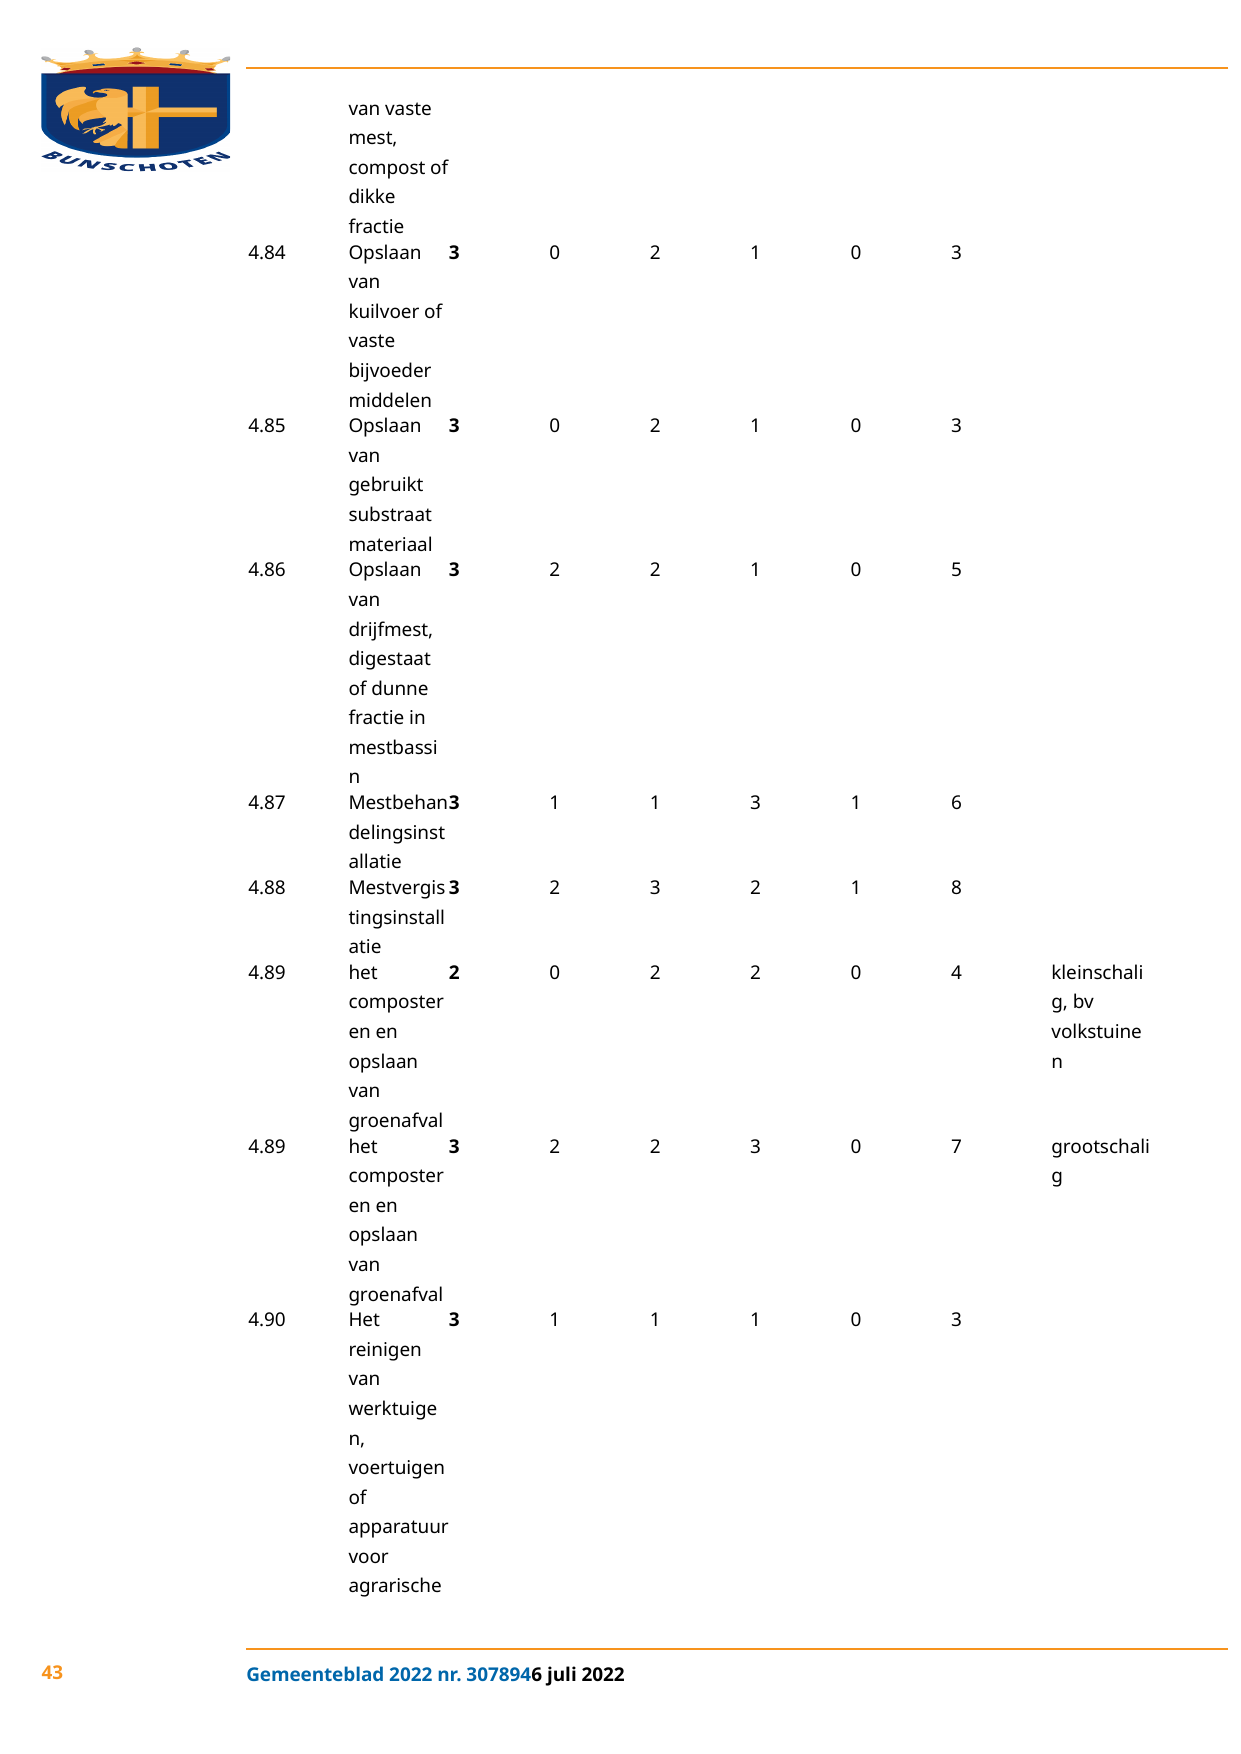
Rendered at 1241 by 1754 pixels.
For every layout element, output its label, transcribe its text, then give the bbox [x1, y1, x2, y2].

table_cell 1 [549, 1306, 649, 1598]
table_cell 4.84 [248, 239, 348, 412]
table_cell 4.85 [248, 413, 348, 557]
table_cell 6 [951, 789, 1051, 874]
table_cell 2 [650, 557, 750, 789]
table_cell 0 [850, 1306, 951, 1598]
table_cell 3 [650, 874, 750, 959]
table_cell 0 [850, 413, 951, 557]
table_cell [1051, 95, 1152, 239]
table_cell 3 [951, 1306, 1051, 1598]
table_cell Opslaan van drijfmest, digestaat of dunne fractie in mestbassin [348, 557, 449, 789]
table_cell 8 [951, 874, 1051, 959]
table_cell 4.87 [248, 789, 348, 874]
table_cell 4.89 [248, 1133, 348, 1306]
table_cell [1051, 557, 1152, 789]
table_cell 3 [449, 239, 549, 412]
table_cell 1 [750, 239, 850, 412]
table_cell Opslaan van gebruikt substraatmateriaal [348, 413, 449, 557]
table_cell 0 [850, 239, 951, 412]
table_cell 3 [449, 1133, 549, 1306]
table_cell 5 [951, 557, 1051, 789]
table_cell [1051, 239, 1152, 412]
table_cell 2 [650, 239, 750, 412]
table_cell 0 [549, 959, 649, 1133]
table_cell 3 [449, 789, 549, 874]
table_cell [1051, 874, 1152, 959]
table_cell 7 [951, 1133, 1051, 1306]
table_cell [951, 95, 1051, 239]
table_cell [650, 95, 750, 239]
table_cell 1 [750, 1306, 850, 1598]
table_cell [549, 95, 649, 239]
table_cell 0 [850, 959, 951, 1133]
table_cell 2 [549, 874, 649, 959]
table_cell [1051, 789, 1152, 874]
table_cell grootschalig [1051, 1133, 1152, 1306]
picture [41, 47, 231, 172]
table_cell 3 [449, 874, 549, 959]
table_cell het composteren en opslaan van groenafval [348, 959, 449, 1133]
table_cell [850, 95, 951, 239]
table_cell [1051, 413, 1152, 557]
table_cell 2 [449, 959, 549, 1133]
table_cell 3 [449, 413, 549, 557]
table_cell 3 [750, 789, 850, 874]
table_cell 1 [750, 557, 850, 789]
table_cell 3 [951, 239, 1051, 412]
table_cell het composteren en opslaan van groenafval [348, 1133, 449, 1306]
table_cell Opslaan van kuilvoer of vaste bijvoedermiddelen [348, 239, 449, 412]
table_cell 2 [650, 413, 750, 557]
table_cell 0 [549, 413, 649, 557]
table_cell 1 [850, 789, 951, 874]
table_cell 2 [549, 1133, 649, 1306]
table_cell Het reinigen van werktuigen, voertuigen of apparatuur voor agrarische [348, 1306, 449, 1598]
table_cell [1051, 1306, 1152, 1598]
table_cell 3 [951, 413, 1051, 557]
table_cell 3 [750, 1133, 850, 1306]
table_cell Mestbehandelingsinstallatie [348, 789, 449, 874]
table_cell 3 [449, 1306, 549, 1598]
table_cell 4 [951, 959, 1051, 1133]
table_cell kleinschalig, bv volkstuinen [1051, 959, 1152, 1133]
table_cell [750, 95, 850, 239]
table_cell 0 [549, 239, 649, 412]
table_cell 3 [449, 557, 549, 789]
table_cell van vaste mest, compost of dikke fractie [348, 95, 449, 239]
table_cell 4.86 [248, 557, 348, 789]
table_cell 1 [750, 413, 850, 557]
table_cell 2 [750, 959, 850, 1133]
table_cell 1 [850, 874, 951, 959]
table_cell 4.88 [248, 874, 348, 959]
table_cell [248, 95, 348, 239]
table_cell 0 [850, 557, 951, 789]
table_cell 2 [650, 1133, 750, 1306]
table_cell 1 [549, 789, 649, 874]
table_cell 4.90 [248, 1306, 348, 1598]
table_cell 2 [549, 557, 649, 789]
table_cell 2 [650, 959, 750, 1133]
table_cell [449, 95, 549, 239]
table_cell Mestvergistingsinstallatie [348, 874, 449, 959]
table_cell 1 [650, 789, 750, 874]
table_cell 4.89 [248, 959, 348, 1133]
table_cell 0 [850, 1133, 951, 1306]
table_cell 1 [650, 1306, 750, 1598]
table_cell 2 [750, 874, 850, 959]
